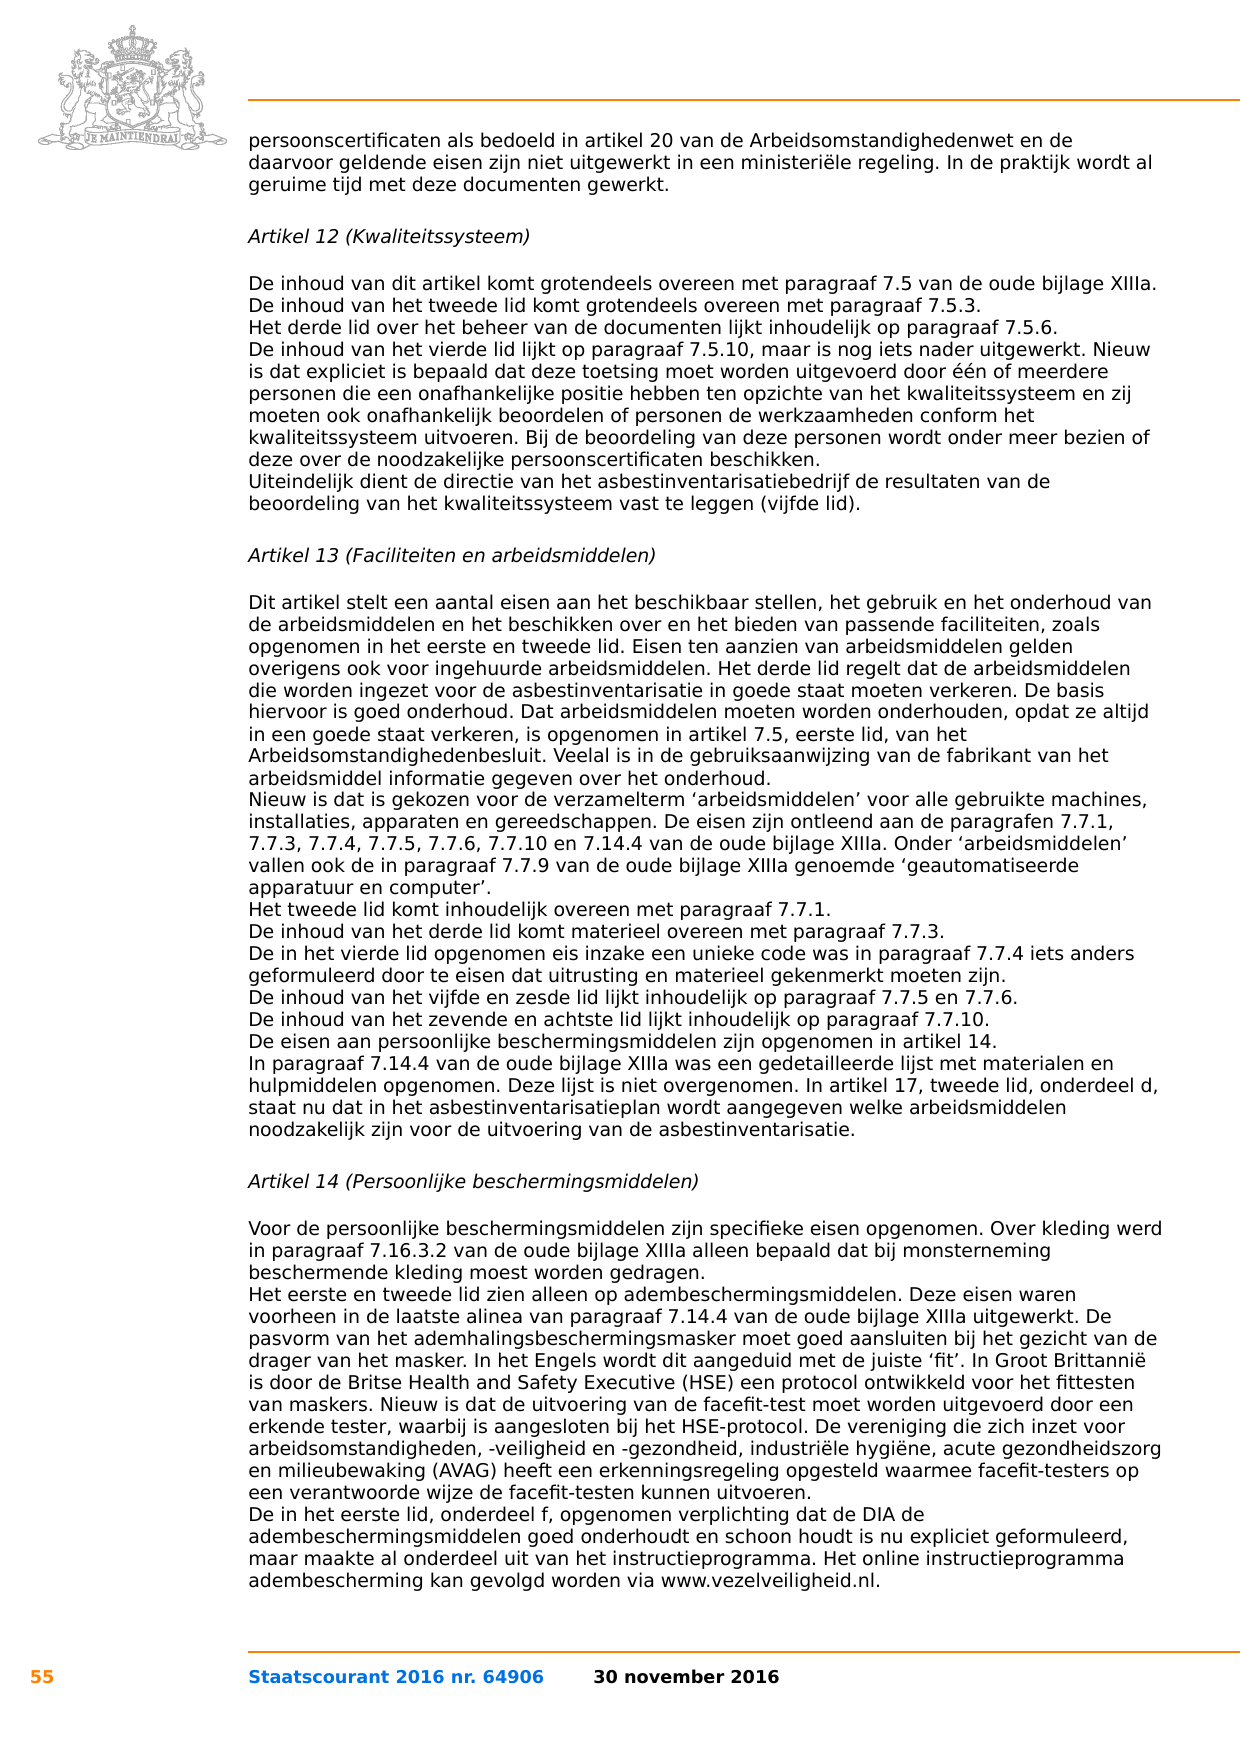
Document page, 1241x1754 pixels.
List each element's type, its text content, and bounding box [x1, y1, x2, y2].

text De in het eerste lid, onderdeel f, opgenomen verplichting dat de DIA de adembeschermingsmiddelen goed onderhoudt en schoon houdt is nu expliciet geformuleerd, maar maakte al onderdeel uit van het instructieprogramma. Het online instructieprogramma adembescherming kan gevolgd worden via www.vezelveiligheid.nl. [248, 1504, 1163, 1592]
subtitle Artikel 14 (Persoonlijke beschermingsmiddelen) [248, 1171, 1163, 1193]
subtitle Artikel 12 (Kwaliteitssysteem) [248, 226, 1163, 248]
picture [38, 25, 227, 150]
text De inhoud van het vierde lid lijkt op paragraaf 7.5.10, maar is nog iets nader uitgewerkt. Nieuw is dat expliciet is bepaald dat deze toetsing moet worden uitgevoerd door één of meerdere personen die een onafhankelijke positie hebben ten opzichte van het kwaliteitssysteem en zij moeten ook onafhankelijk beoordelen of personen de werkzaamheden conform het kwaliteitssysteem uitvoeren. Bij de beoordeling van deze personen wordt onder meer bezien of deze over de noodzakelijke persoonscertificaten beschikken. [248, 339, 1163, 471]
text De inhoud van het derde lid komt materieel overeen met paragraaf 7.7.3. [248, 921, 1163, 943]
text Het tweede lid komt inhoudelijk overeen met paragraaf 7.7.1. [248, 899, 1163, 921]
text Uiteindelijk dient de directie van het asbestinventarisatiebedrijf de resultaten van de beoordeling van het kwaliteitssysteem vast te leggen (vijfde lid). [248, 471, 1163, 514]
text Voor de persoonlijke beschermingsmiddelen zijn specifieke eisen opgenomen. Over kleding werd in paragraaf 7.16.3.2 van de oude bijlage XIIIa alleen bepaald dat bij monsterneming beschermende kleding moest worden gedragen. [248, 1218, 1163, 1284]
text Het derde lid over het beheer van de documenten lijkt inhoudelijk op paragraaf 7.5.6. [248, 317, 1163, 339]
text De inhoud van het vijfde en zesde lid lijkt inhoudelijk op paragraaf 7.7.5 en 7.7.6. [248, 987, 1163, 1009]
text persoonscertificaten als bedoeld in artikel 20 van de Arbeidsomstandighedenwet en de daarvoor geldende eisen zijn niet uitgewerkt in een ministeriële regeling. In de praktijk wordt al geruime tijd met deze documenten gewerkt. [248, 130, 1163, 196]
text De inhoud van het zevende en achtste lid lijkt inhoudelijk op paragraaf 7.7.10. [248, 1009, 1163, 1031]
text De eisen aan persoonlijke beschermingsmiddelen zijn opgenomen in artikel 14. [248, 1031, 1163, 1053]
text Dit artikel stelt een aantal eisen aan het beschikbaar stellen, het gebruik en het onderhoud van de arbeidsmiddelen en het beschikken over en het bieden van passende faciliteiten, zoals opgenomen in het eerste en tweede lid. Eisen ten aanzien van arbeidsmiddelen gelden overigens ook voor ingehuurde arbeidsmiddelen. Het derde lid regelt dat de arbeidsmiddelen die worden ingezet voor de asbestinventarisatie in goede staat moeten verkeren. De basis hiervoor is goed onderhoud. Dat arbeidsmiddelen moeten worden onderhouden, opdat ze altijd in een goede staat verkeren, is opgenomen in artikel 7.5, eerste lid, van het Arbeidsomstandighedenbesluit. Veelal is in de gebruiksaanwijzing van de fabrikant van het arbeidsmiddel informatie gegeven over het onderhoud. [248, 592, 1163, 789]
text In paragraaf 7.14.4 van de oude bijlage XIIIa was een gedetailleerde lijst met materialen en hulpmiddelen opgenomen. Deze lijst is niet overgenomen. In artikel 17, tweede lid, onderdeel d, staat nu dat in het asbestinventarisatieplan wordt aangegeven welke arbeidsmiddelen noodzakelijk zijn voor de uitvoering van de asbestinventarisatie. [248, 1053, 1163, 1141]
text Nieuw is dat is gekozen voor de verzamelterm ‘arbeidsmiddelen’ voor alle gebruikte machines, installaties, apparaten en gereedschappen. De eisen zijn ontleend aan de paragrafen 7.7.1, 7.7.3, 7.7.4, 7.7.5, 7.7.6, 7.7.10 en 7.14.4 van de oude bijlage XIIIa. Onder ‘arbeidsmiddelen’ vallen ook de in paragraaf 7.7.9 van de oude bijlage XIIIa genoemde ‘geautomatiseerde apparatuur en computer’. [248, 789, 1163, 899]
text De inhoud van dit artikel komt grotendeels overeen met paragraaf 7.5 van de oude bijlage XIIIa. [248, 273, 1163, 295]
text De inhoud van het tweede lid komt grotendeels overeen met paragraaf 7.5.3. [248, 295, 1163, 317]
subtitle Artikel 13 (Faciliteiten en arbeidsmiddelen) [248, 544, 1163, 567]
text De in het vierde lid opgenomen eis inzake een unieke code was in paragraaf 7.7.4 iets anders geformuleerd door te eisen dat uitrusting en materieel gekenmerkt moeten zijn. [248, 943, 1163, 987]
text Het eerste en tweede lid zien alleen op adembeschermingsmiddelen. Deze eisen waren voorheen in de laatste alinea van paragraaf 7.14.4 van de oude bijlage XIIIa uitgewerkt. De pasvorm van het ademhalingsbeschermingsmasker moet goed aansluiten bij het gezicht van de drager van het masker. In het Engels wordt dit aangeduid met de juiste ‘fit’. In Groot Brittannië is door de Britse Health and Safety Executive (HSE) een protocol ontwikkeld voor het fittesten van maskers. Nieuw is dat de uitvoering van de facefit-test moet worden uitgevoerd door een erkende tester, waarbij is aangesloten bij het HSE-protocol. De vereniging die zich inzet voor arbeidsomstandigheden, -veiligheid en -gezondheid, industriële hygiëne, acute gezondheidszorg en milieubewaking (AVAG) heeft een erkenningsregeling opgesteld waarmee facefit-testers op een verantwoorde wijze de facefit-testen kunnen uitvoeren. [248, 1284, 1163, 1504]
